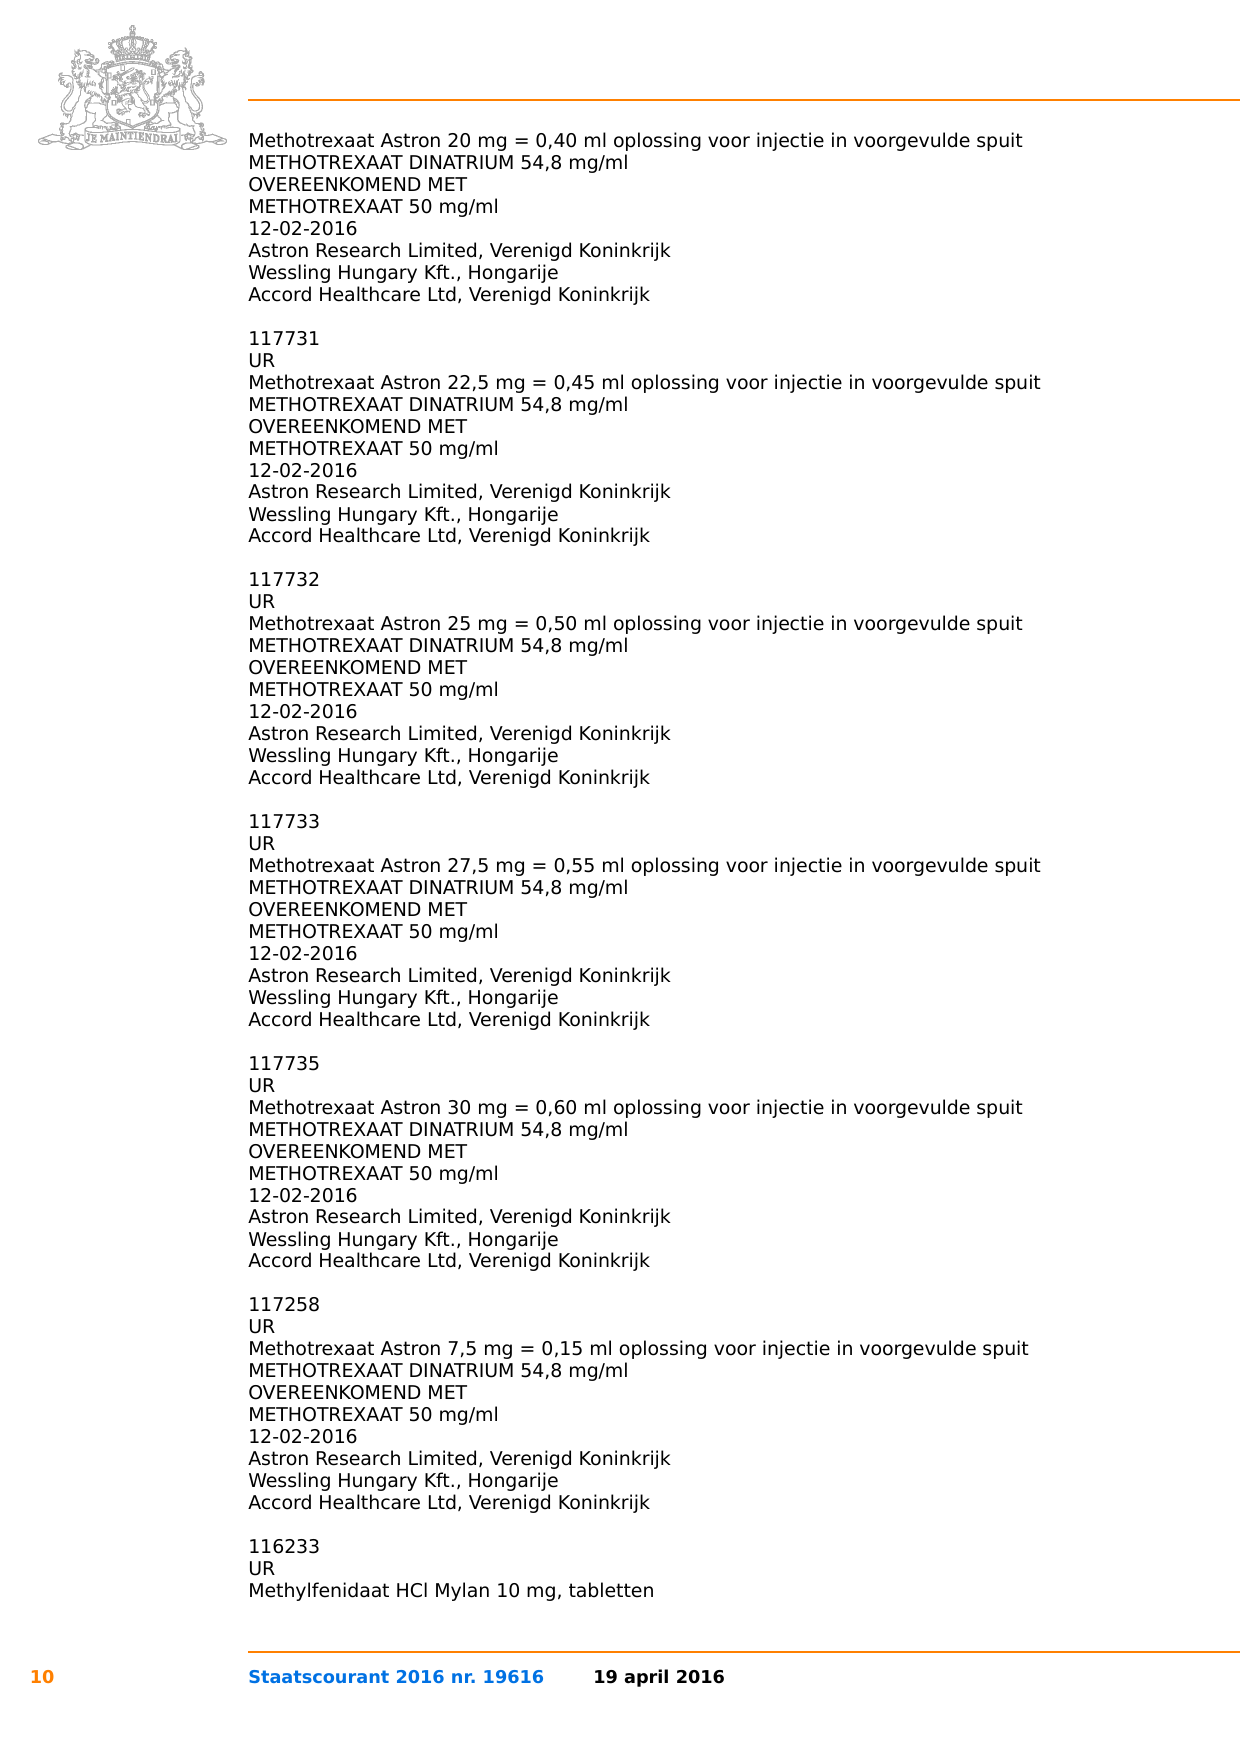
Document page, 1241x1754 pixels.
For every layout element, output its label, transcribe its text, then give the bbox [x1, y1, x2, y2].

text 12-02-2016 [248, 218, 1163, 240]
text OVEREENKOMEND MET [248, 899, 1163, 921]
text Astron Research Limited, Verenigd Koninkrijk [248, 965, 1163, 987]
text Accord Healthcare Ltd, Verenigd Koninkrijk [248, 525, 1163, 547]
text Methotrexaat Astron 7,5 mg = 0,15 ml oplossing voor injectie in voorgevulde spuit [248, 1338, 1163, 1360]
text UR [248, 1316, 1163, 1338]
text Wessling Hungary Kft., Hongarije [248, 987, 1163, 1009]
text Wessling Hungary Kft., Hongarije [248, 503, 1163, 525]
text METHOTREXAAT DINATRIUM 54,8 mg/ml [248, 877, 1163, 899]
text UR [248, 1074, 1163, 1097]
text OVEREENKOMEND MET [248, 657, 1163, 679]
text Wessling Hungary Kft., Hongarije [248, 262, 1163, 284]
text 117732 [248, 569, 1163, 591]
text METHOTREXAAT DINATRIUM 54,8 mg/ml [248, 393, 1163, 416]
text Methotrexaat Astron 20 mg = 0,40 ml oplossing voor injectie in voorgevulde spuit [248, 130, 1163, 152]
text Methotrexaat Astron 30 mg = 0,60 ml oplossing voor injectie in voorgevulde spuit [248, 1097, 1163, 1118]
text METHOTREXAAT 50 mg/ml [248, 1162, 1163, 1184]
text UR [248, 349, 1163, 372]
text Accord Healthcare Ltd, Verenigd Koninkrijk [248, 767, 1163, 789]
text UR [248, 591, 1163, 613]
text 116233 [248, 1536, 1163, 1558]
picture [38, 25, 227, 150]
text UR [248, 1558, 1163, 1580]
text 117258 [248, 1294, 1163, 1316]
text Astron Research Limited, Verenigd Koninkrijk [248, 240, 1163, 262]
text METHOTREXAAT 50 mg/ml [248, 196, 1163, 218]
text 12-02-2016 [248, 701, 1163, 723]
text METHOTREXAAT 50 mg/ml [248, 437, 1163, 459]
text METHOTREXAAT DINATRIUM 54,8 mg/ml [248, 1118, 1163, 1141]
text UR [248, 833, 1163, 855]
text Astron Research Limited, Verenigd Koninkrijk [248, 1448, 1163, 1470]
text 12-02-2016 [248, 459, 1163, 481]
text 117733 [248, 811, 1163, 833]
text OVEREENKOMEND MET [248, 1141, 1163, 1162]
text Wessling Hungary Kft., Hongarije [248, 745, 1163, 767]
text OVEREENKOMEND MET [248, 174, 1163, 196]
text OVEREENKOMEND MET [248, 1382, 1163, 1404]
text METHOTREXAAT DINATRIUM 54,8 mg/ml [248, 1360, 1163, 1382]
text METHOTREXAAT 50 mg/ml [248, 679, 1163, 701]
text Accord Healthcare Ltd, Verenigd Koninkrijk [248, 1009, 1163, 1031]
text Methotrexaat Astron 22,5 mg = 0,45 ml oplossing voor injectie in voorgevulde spuit [248, 372, 1163, 393]
text 12-02-2016 [248, 1184, 1163, 1206]
text Astron Research Limited, Verenigd Koninkrijk [248, 1206, 1163, 1228]
text 117731 [248, 328, 1163, 349]
text METHOTREXAAT 50 mg/ml [248, 1404, 1163, 1426]
text 117735 [248, 1053, 1163, 1074]
text 12-02-2016 [248, 1426, 1163, 1448]
text METHOTREXAAT DINATRIUM 54,8 mg/ml [248, 635, 1163, 657]
text Methylfenidaat HCl Mylan 10 mg, tabletten [248, 1580, 1163, 1602]
text Accord Healthcare Ltd, Verenigd Koninkrijk [248, 1250, 1163, 1272]
text 12-02-2016 [248, 943, 1163, 965]
text METHOTREXAAT 50 mg/ml [248, 921, 1163, 943]
text Accord Healthcare Ltd, Verenigd Koninkrijk [248, 1492, 1163, 1514]
text Wessling Hungary Kft., Hongarije [248, 1470, 1163, 1492]
text OVEREENKOMEND MET [248, 416, 1163, 437]
text Accord Healthcare Ltd, Verenigd Koninkrijk [248, 284, 1163, 306]
text METHOTREXAAT DINATRIUM 54,8 mg/ml [248, 152, 1163, 174]
text Methotrexaat Astron 25 mg = 0,50 ml oplossing voor injectie in voorgevulde spuit [248, 613, 1163, 635]
text Astron Research Limited, Verenigd Koninkrijk [248, 481, 1163, 503]
text Wessling Hungary Kft., Hongarije [248, 1228, 1163, 1250]
text Methotrexaat Astron 27,5 mg = 0,55 ml oplossing voor injectie in voorgevulde spuit [248, 855, 1163, 877]
text Astron Research Limited, Verenigd Koninkrijk [248, 723, 1163, 745]
